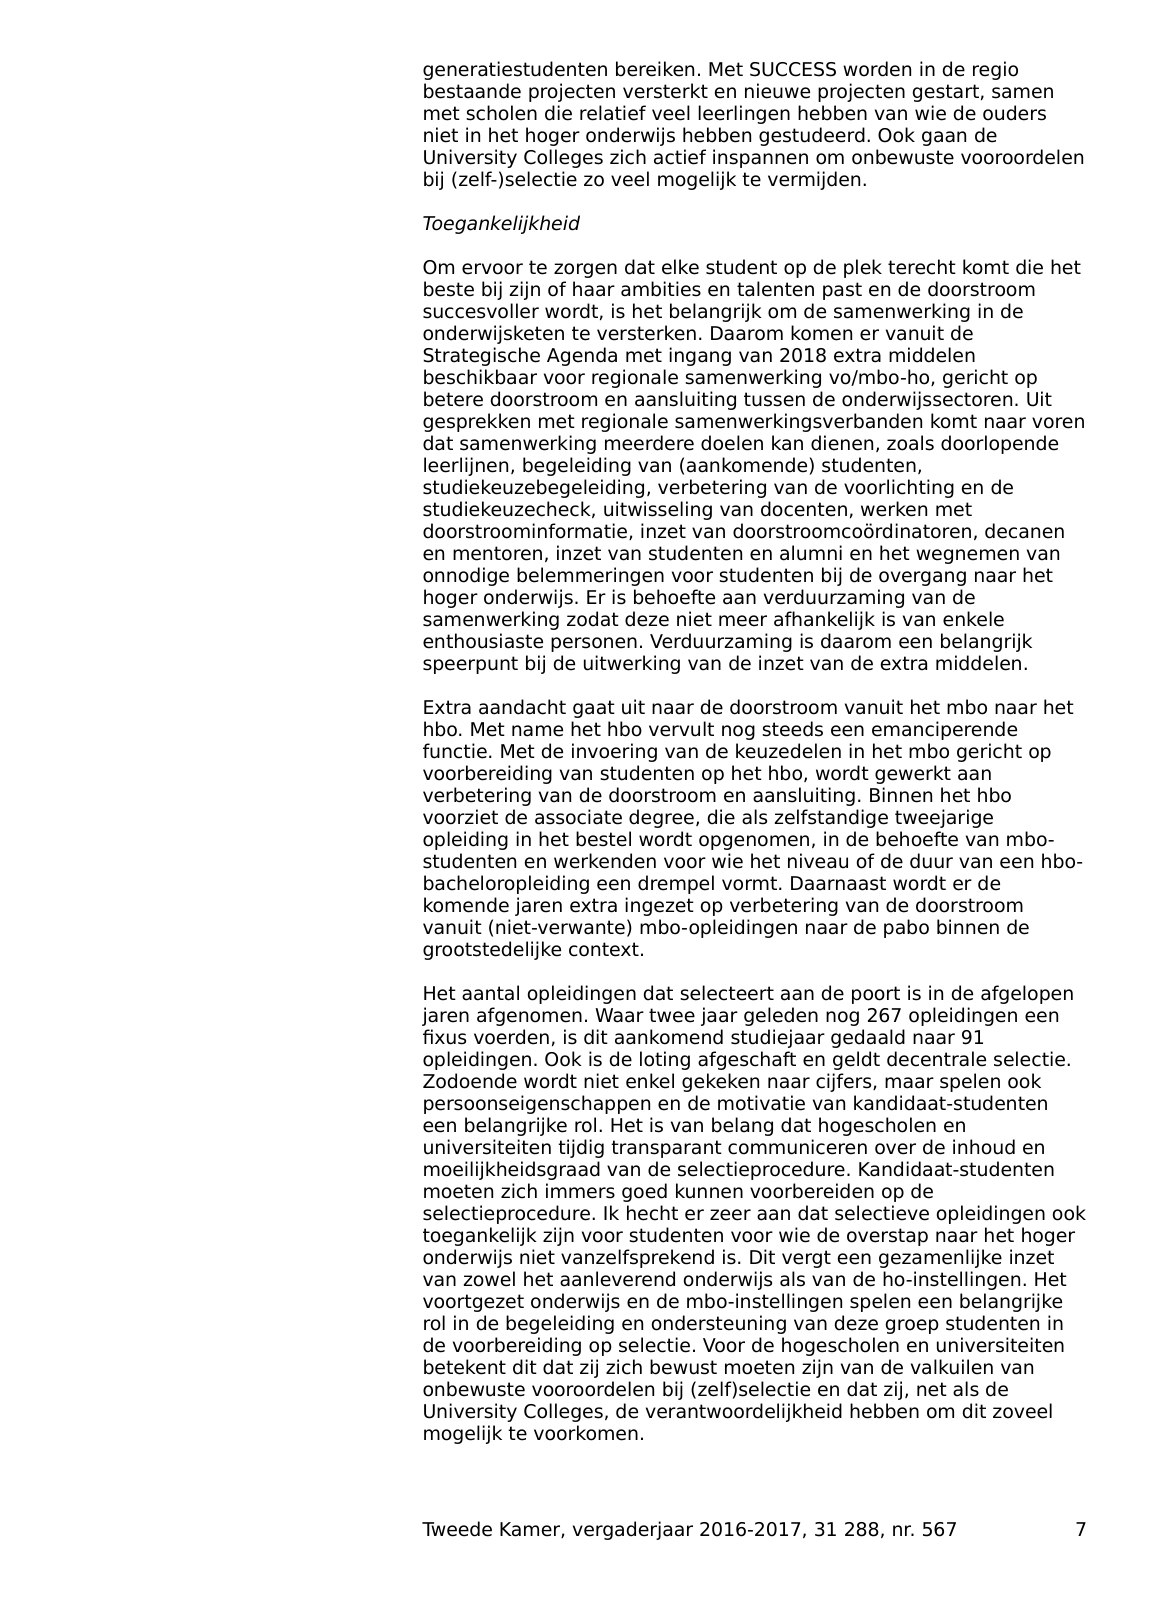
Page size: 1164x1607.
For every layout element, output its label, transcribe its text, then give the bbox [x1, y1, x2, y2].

text Extra aandacht gaat uit naar de doorstroom vanuit het mbo naar het hbo. Met name het hbo vervult nog steeds een emanciperende functie. Met de invoering van de keuzedelen in het mbo gericht op voorbereiding van studenten op het hbo, wordt gewerkt aan verbetering van de doorstroom en aansluiting. Binnen het hbo voorziet de associate degree, die als zelfstandige tweejarige opleiding in het bestel wordt opgenomen, in de behoefte van mbo-studenten en werkenden voor wie het niveau of de duur van een hbo-bacheloropleiding een drempel vormt. Daarnaast wordt er de komende jaren extra ingezet op verbetering van de doorstroom vanuit (niet-verwante) mbo-opleidingen naar de pabo binnen de grootstedelijke context. [422, 697, 1087, 961]
text generatiestudenten bereiken. Met SUCCESS worden in de regio bestaande projecten versterkt en nieuwe projecten gestart, samen met scholen die relatief veel leerlingen hebben van wie de ouders niet in het hoger onderwijs hebben gestudeerd. Ook gaan de University Colleges zich actief inspannen om onbewuste vooroordelen bij (zelf-)selectie zo veel mogelijk te vermijden. [422, 59, 1087, 191]
subtitle Toegankelijkheid [422, 213, 1087, 235]
text Het aantal opleidingen dat selecteert aan de poort is in de afgelopen jaren afgenomen. Waar twee jaar geleden nog 267 opleidingen een fixus voerden, is dit aankomend studiejaar gedaald naar 91 opleidingen. Ook is de loting afgeschaft en geldt decentrale selectie. Zodoende wordt niet enkel gekeken naar cijfers, maar spelen ook persoonseigenschappen en de motivatie van kandidaat-studenten een belangrijke rol. Het is van belang dat hogescholen en universiteiten tijdig transparant communiceren over de inhoud en moeilijkheidsgraad van de selectieprocedure. Kandidaat-studenten moeten zich immers goed kunnen voorbereiden op de selectieprocedure. Ik hecht er zeer aan dat selectieve opleidingen ook toegankelijk zijn voor studenten voor wie de overstap naar het hoger onderwijs niet vanzelfsprekend is. Dit vergt een gezamenlijke inzet van zowel het aanleverend onderwijs als van de ho-instellingen. Het voortgezet onderwijs en de mbo-instellingen spelen een belangrijke rol in de begeleiding en ondersteuning van deze groep studenten in de voorbereiding op selectie. Voor de hogescholen en universiteiten betekent dit dat zij zich bewust moeten zijn van de valkuilen van onbewuste vooroordelen bij (zelf)selectie en dat zij, net als de University Colleges, de verantwoordelijkheid hebben om dit zoveel mogelijk te voorkomen. [422, 983, 1087, 1444]
text Om ervoor te zorgen dat elke student op de plek terecht komt die het beste bij zijn of haar ambities en talenten past en de doorstroom succesvoller wordt, is het belangrijk om de samenwerking in de onderwijsketen te versterken. Daarom komen er vanuit de Strategische Agenda met ingang van 2018 extra middelen beschikbaar voor regionale samenwerking vo/mbo-ho, gericht op betere doorstroom en aansluiting tussen de onderwijssectoren. Uit gesprekken met regionale samenwerkingsverbanden komt naar voren dat samenwerking meerdere doelen kan dienen, zoals doorlopende leerlijnen, begeleiding van (aankomende) studenten, studiekeuzebegeleiding, verbetering van de voorlichting en de studiekeuzecheck, uitwisseling van docenten, werken met doorstroominformatie, inzet van doorstroomcoördinatoren, decanen en mentoren, inzet van studenten en alumni en het wegnemen van onnodige belemmeringen voor studenten bij de overgang naar het hoger onderwijs. Er is behoefte aan verduurzaming van de samenwerking zodat deze niet meer afhankelijk is van enkele enthousiaste personen. Verduurzaming is daarom een belangrijk speerpunt bij de uitwerking van de inzet van de extra middelen. [422, 257, 1087, 675]
